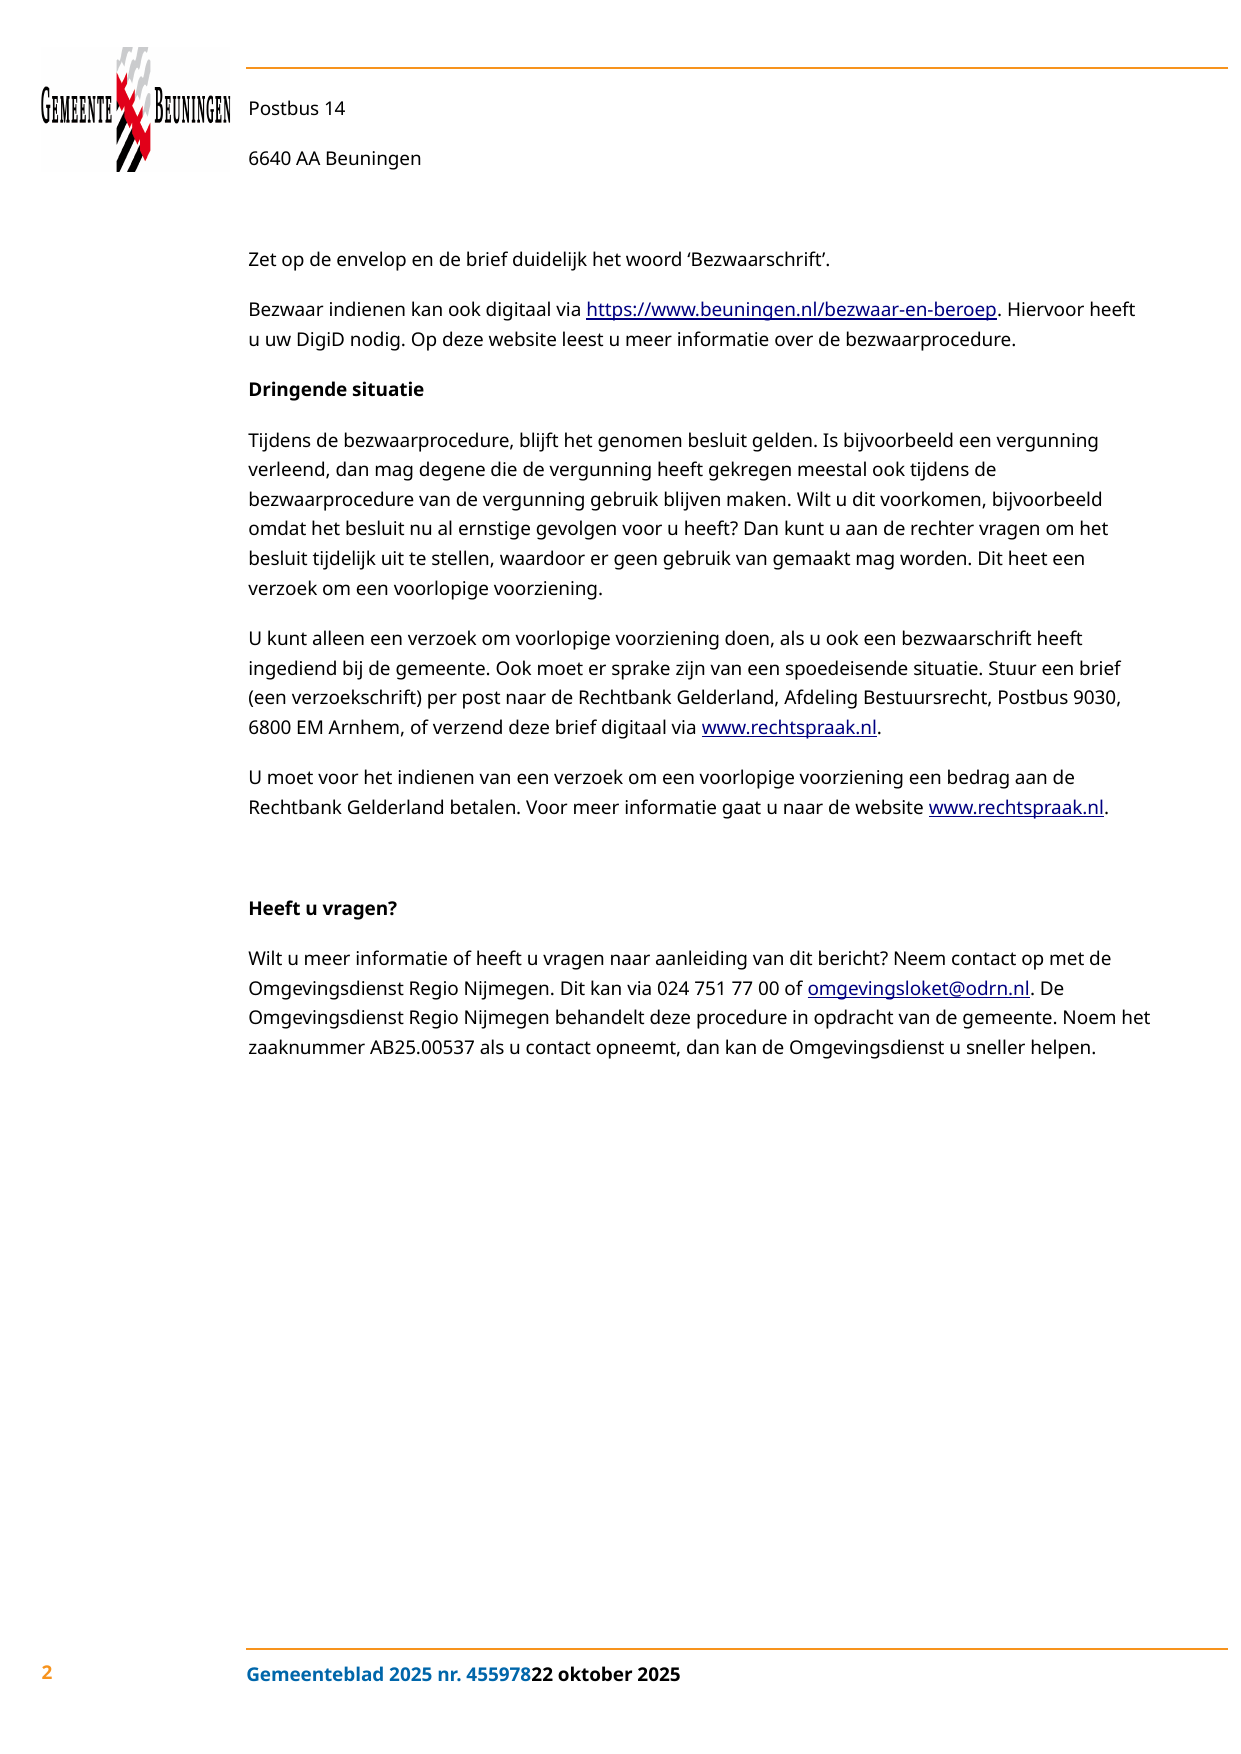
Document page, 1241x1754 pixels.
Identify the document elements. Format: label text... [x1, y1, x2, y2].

text Dringende situatie [248, 376, 1152, 402]
text U kunt alleen een verzoek om voorlopige voorziening doen, als u ook een bezwaarschrift heeft ingediend bij de gemeente. Ook moet er sprake zijn van een spoedeisende situatie. Stuur een brief (een verzoekschrift) per post naar de Rechtbank Gelderland, Afdeling Bestuursrecht, Postbus 9030, 6800 EM Arnhem, of verzend deze brief digitaal via www.rechtspraak.nl. [248, 625, 1152, 740]
text 6640 AA Beuningen [248, 145, 1152, 171]
text Heeft u vragen? [248, 895, 1152, 921]
text Postbus 14 [248, 95, 1152, 121]
text Tijdens de bezwaarprocedure, blijft het genomen besluit gelden. Is bijvoorbeeld een vergunning verleend, dan mag degene die de vergunning heeft gekregen meestal ook tijdens de bezwaarprocedure van de vergunning gebruik blijven maken. Wilt u dit voorkomen, bijvoorbeeld omdat het besluit nu al ernstige gevolgen voor u heeft? Dan kunt u aan de rechter vragen om het besluit tijdelijk uit te stellen, waardoor er geen gebruik van gemaakt mag worden. Dit heet een verzoek om een voorlopige voorziening. [248, 427, 1152, 601]
text Bezwaar indienen kan ook digitaal via https://www.beuningen.nl/bezwaar-en-beroep. Hiervoor heeft u uw DigiD nodig. Op deze website leest u meer informatie over de bezwaarprocedure. [248, 296, 1152, 352]
picture [41, 47, 231, 172]
text Zet op de envelop en de brief duidelijk het woord ‘Bezwaarschrift’. [248, 246, 1152, 272]
text U moet voor het indienen van een verzoek om een voorlopige voorziening een bedrag aan de Rechtbank Gelderland betalen. Voor meer informatie gaat u naar de website www.rechtspraak.nl. [248, 764, 1152, 820]
text Wilt u meer informatie of heeft u vragen naar aanleiding van dit bericht? Neem contact op met de Omgevingsdienst Regio Nijmegen. Dit kan via 024 751 77 00 of omgevingsloket@odrn.nl. De Omgevingsdienst Regio Nijmegen behandelt deze procedure in opdracht van de gemeente. Noem het zaaknummer AB25.00537 als u contact opneemt, dan kan de Omgevingsdienst u sneller helpen. [248, 945, 1152, 1060]
